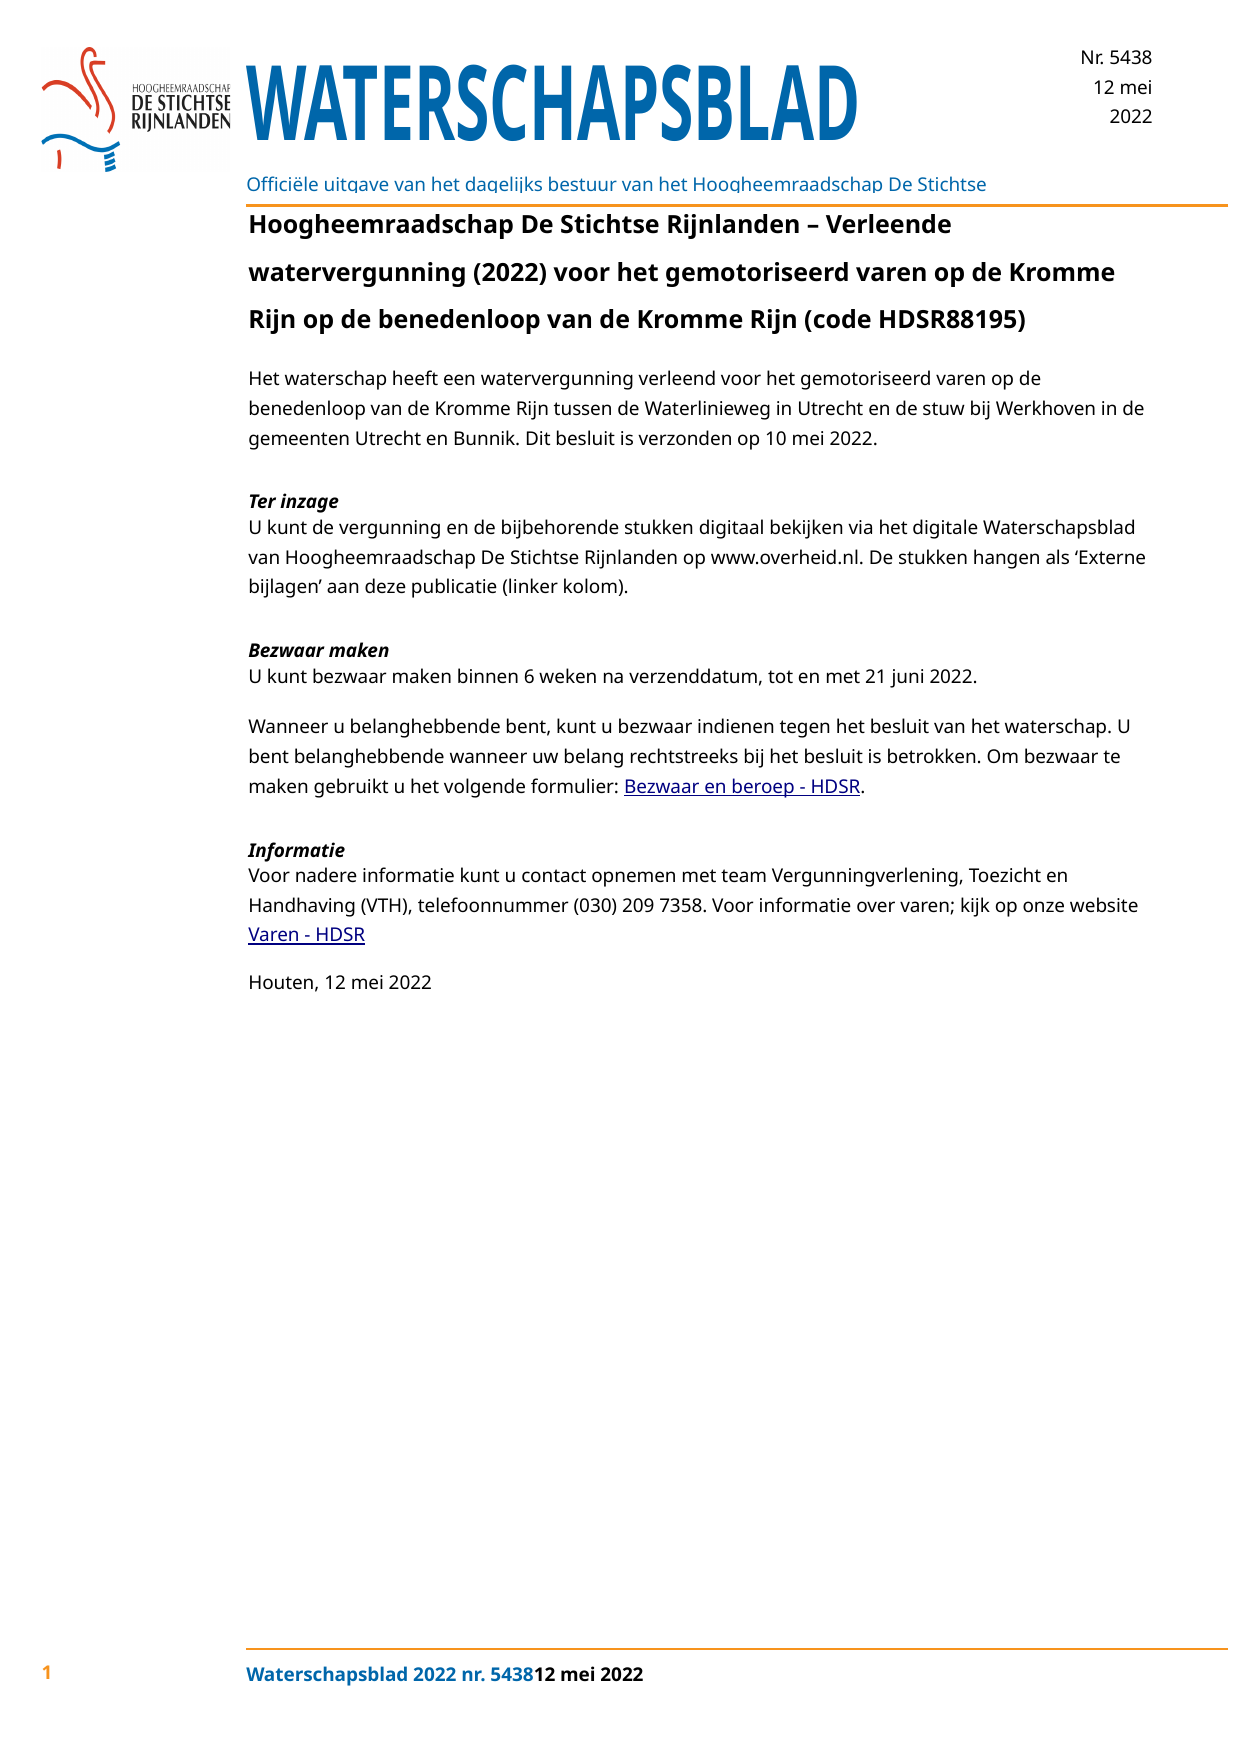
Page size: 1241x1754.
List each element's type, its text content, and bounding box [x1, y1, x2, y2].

text Ter inzage [248, 489, 1152, 514]
text Hoogheemraadschap De Stichtse Rijnlanden – Verleende watervergunning (2022) voor het gemotoriseerd varen op de Kromme Rijn op de benedenloop van de Kromme Rijn (code HDSR88195) [248, 207, 1152, 336]
text U kunt de vergunning en de bijbehorende stukken digitaal bekijken via het digitale Waterschapsblad van Hoogheemraadschap De Stichtse Rijnlanden op www.overheid.nl. De stukken hangen als ‘Externe bijlagen’ aan deze publicatie (linker kolom). [248, 514, 1152, 599]
text Informatie [248, 837, 1152, 862]
text Het waterschap heeft een watervergunning verleend voor het gemotoriseerd varen op de benedenloop van de Kromme Rijn tussen de Waterlinieweg in Utrecht en de stuw bij Werkhoven in de gemeenten Utrecht en Bunnik. Dit besluit is verzonden op 10 mei 2022. [248, 366, 1152, 450]
text Bezwaar maken [248, 637, 1152, 663]
picture [41, 47, 231, 172]
text Voor nadere informatie kunt u contact opnemen met team Vergunningverlening, Toezicht en Handhaving (VTH), telefoonnummer (030) 209 7358. Voor informatie over varen; kijk op onze website Varen - HDSR [248, 862, 1152, 947]
text U kunt bezwaar maken binnen 6 weken na verzenddatum, tot en met 21 juni 2022. [248, 663, 1152, 689]
text Wanneer u belanghebbende bent, kunt u bezwaar indienen tegen het besluit van het waterschap. U bent belanghebbende wanneer uw belang rechtstreeks bij het besluit is betrokken. Om bezwaar te maken gebruikt u het volgende formulier: Bezwaar en beroep - HDSR. [248, 714, 1152, 798]
text Houten, 12 mei 2022 [248, 969, 1152, 995]
